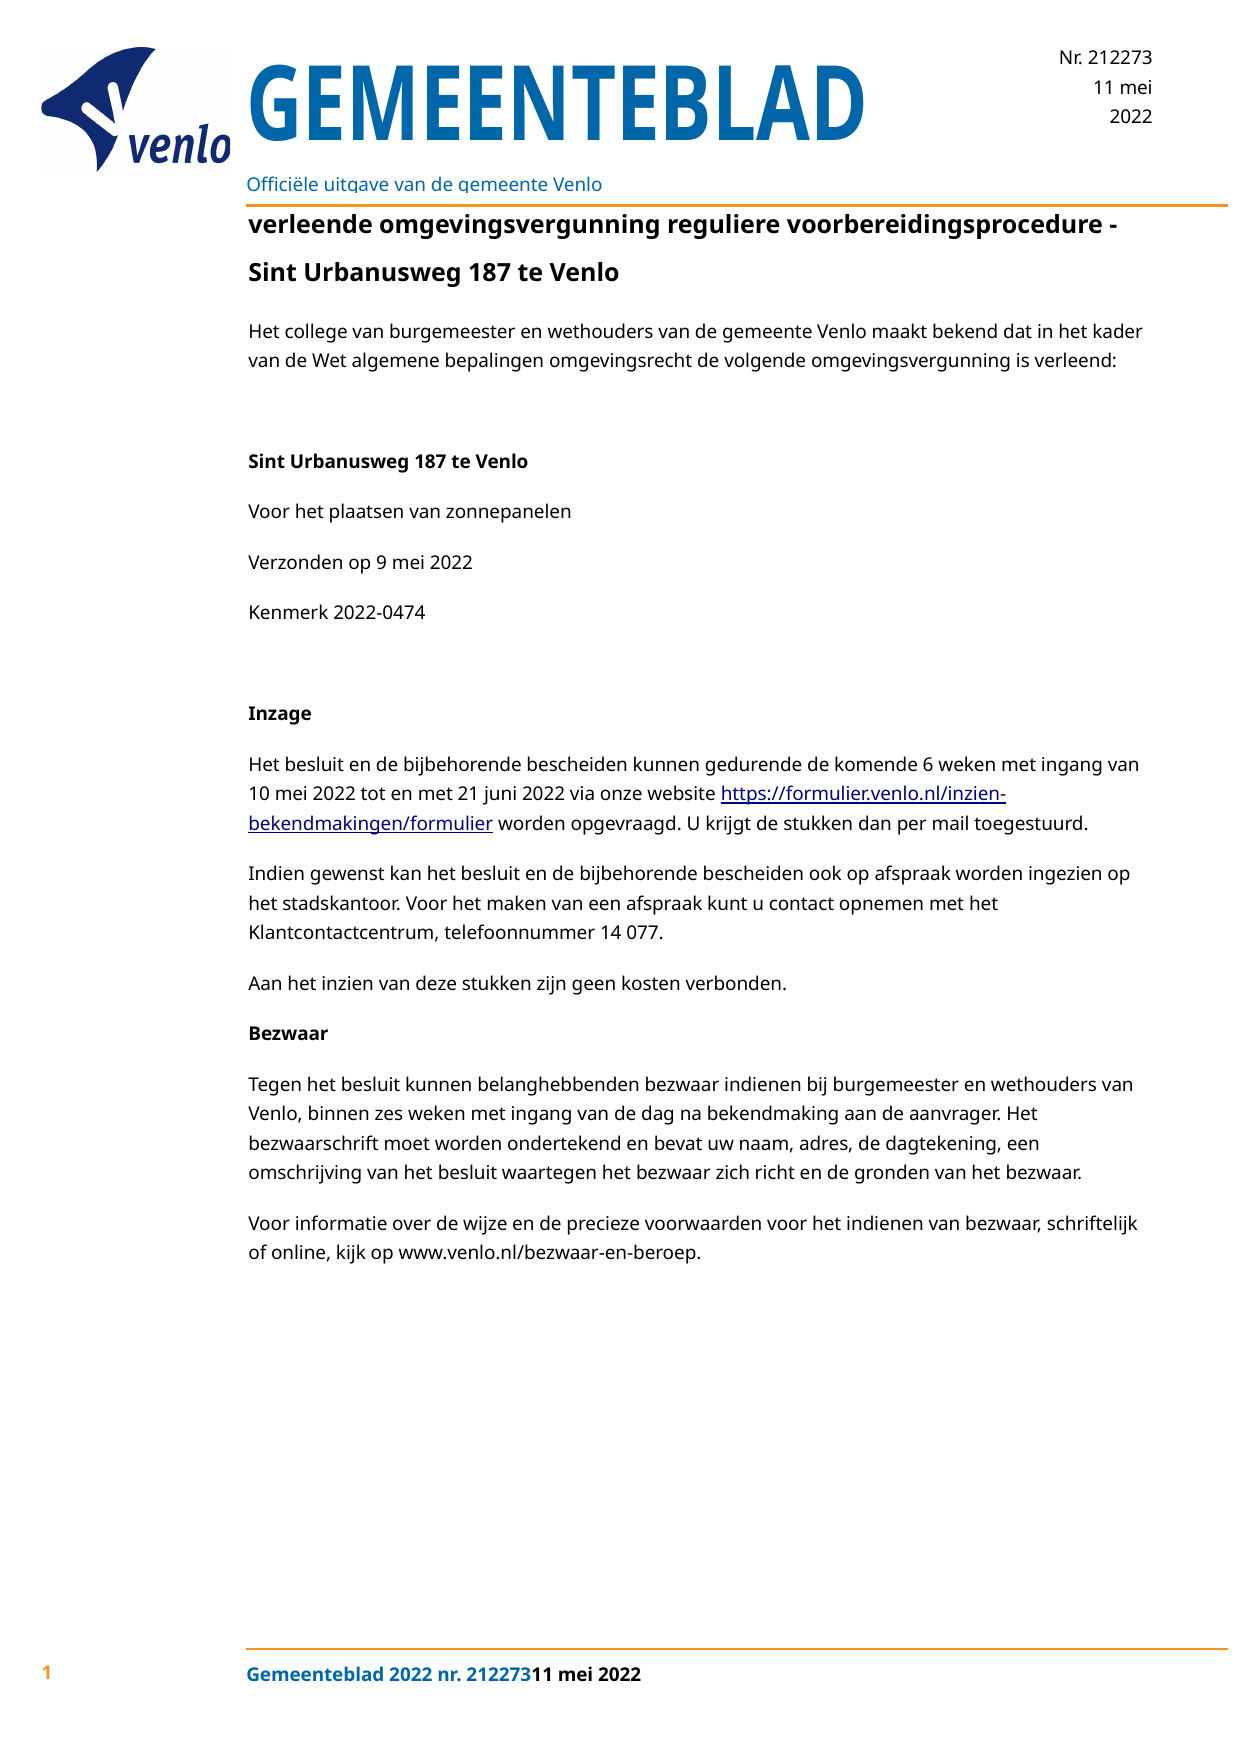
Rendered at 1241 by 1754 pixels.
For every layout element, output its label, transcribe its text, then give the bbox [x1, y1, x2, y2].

text Het besluit en de bijbehorende bescheiden kunnen gedurende de komende 6 weken met ingang van 10 mei 2022 tot en met 21 juni 2022 via onze website https://formulier.venlo.nl/inzien-bekendmakingen/formulier worden opgevraagd. U krijgt de stukken dan per mail toegestuurd. [248, 751, 1152, 836]
text Tegen het besluit kunnen belanghebbenden bezwaar indienen bij burgemeester en wethouders van Venlo, binnen zes weken met ingang van de dag na bekendmaking aan de aanvrager. Het bezwaarschrift moet worden ondertekend en bevat uw naam, adres, de dagtekening, een omschrijving van het besluit waartegen het bezwaar zich richt en de gronden van het bezwaar. [248, 1071, 1152, 1185]
text Indien gewenst kan het besluit en de bijbehorende bescheiden ook op afspraak worden ingezien op het stadskantoor. Voor het maken van een afspraak kunt u contact opnemen met het Klantcontactcentrum, telefoonnummer 14 077. [248, 860, 1152, 945]
text Aan het inzien van deze stukken zijn geen kosten verbonden. [248, 970, 1152, 996]
text Kenmerk 2022-0474 [248, 599, 1152, 625]
text Verzonden op 9 mei 2022 [248, 549, 1152, 575]
text Voor informatie over de wijze en de precieze voorwaarden voor het indienen van bezwaar, schriftelijk of online, kijk op www.venlo.nl/bezwaar-en-beroep. [248, 1210, 1152, 1265]
text Bezwaar [248, 1020, 1152, 1046]
text Voor het plaatsen van zonnepanelen [248, 499, 1152, 524]
text Het college van burgemeester en wethouders van de gemeente Venlo maakt bekend dat in het kader van de Wet algemene bepalingen omgevingsrecht de volgende omgevingsvergunning is verleend: [248, 318, 1152, 373]
text Sint Urbanusweg 187 te Venlo [248, 448, 1152, 474]
text verleende omgevingsvergunning reguliere voorbereidingsprocedure - Sint Urbanusweg 187 te Venlo [248, 207, 1152, 288]
text Inzage [248, 700, 1152, 726]
picture [41, 47, 231, 172]
